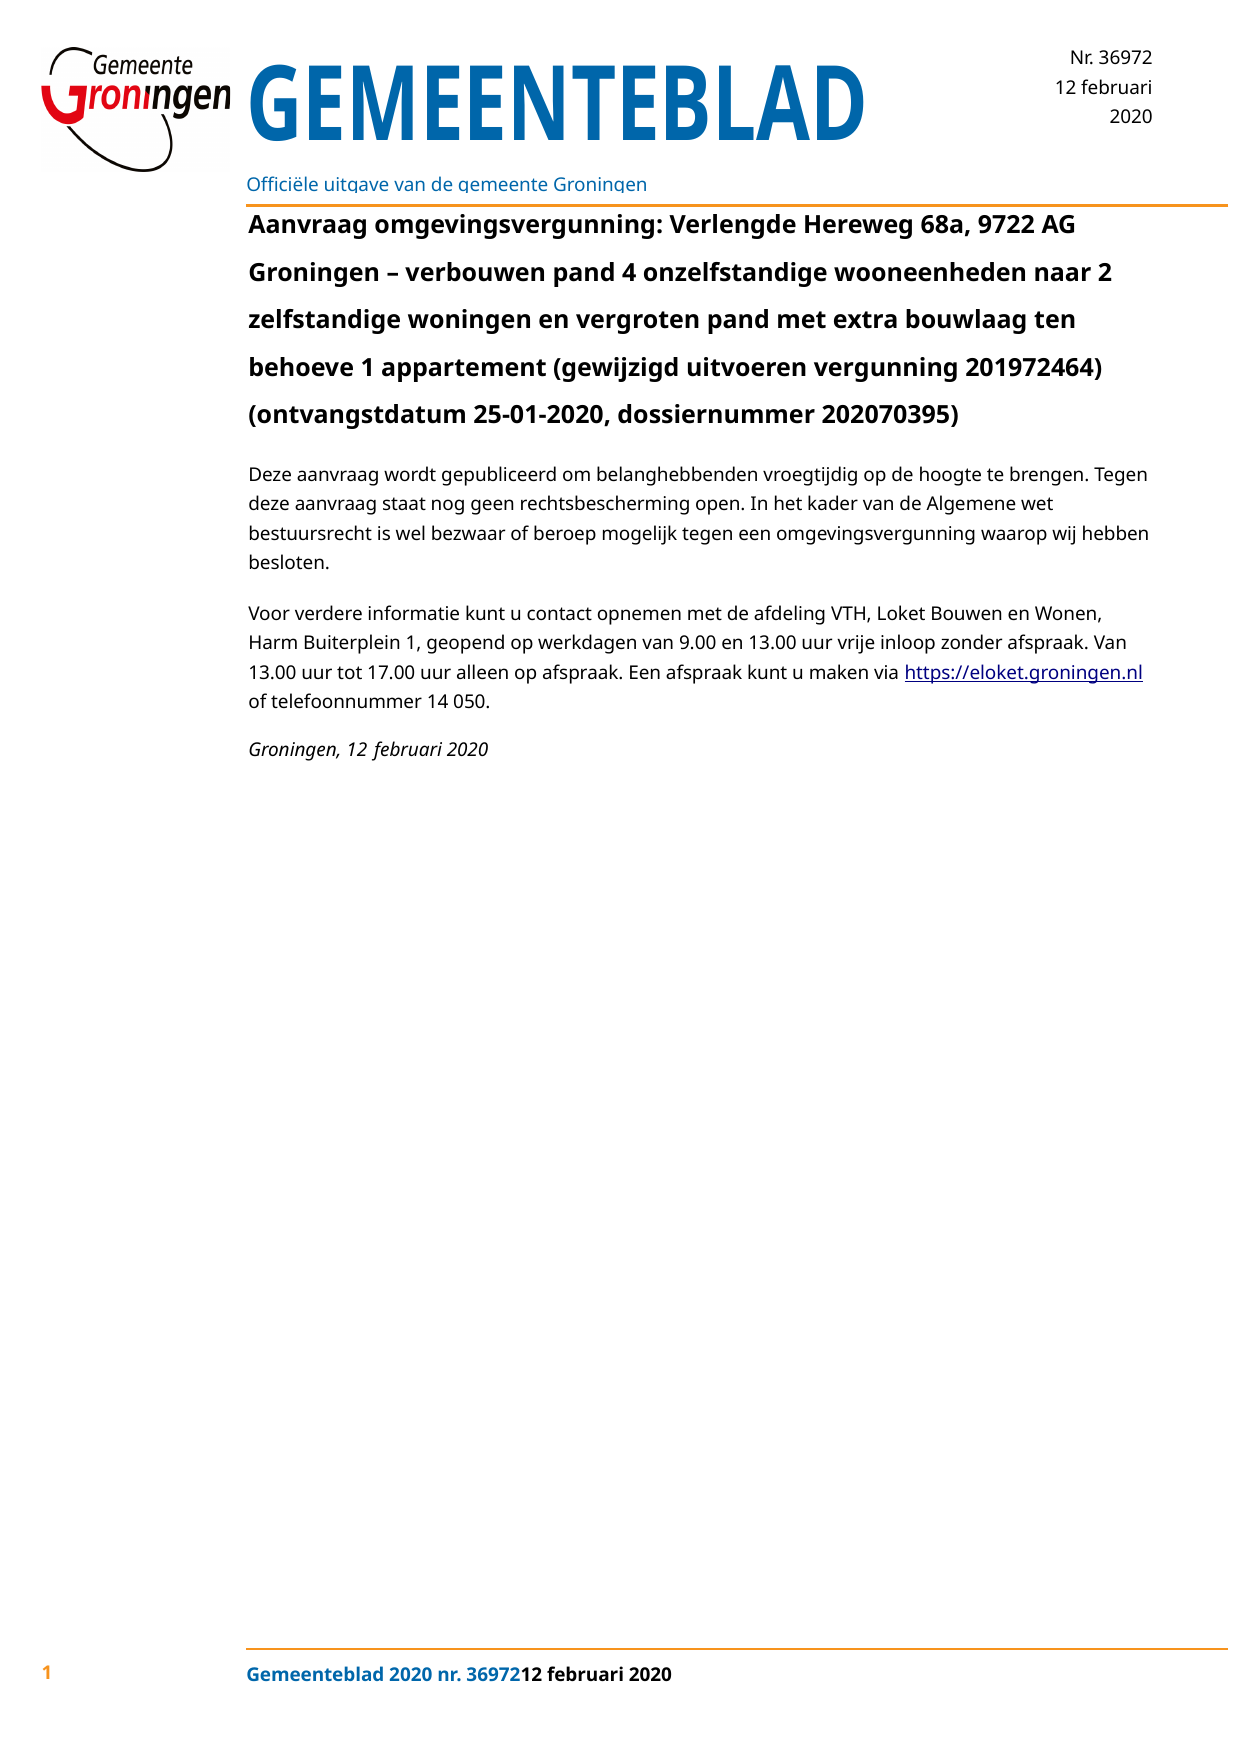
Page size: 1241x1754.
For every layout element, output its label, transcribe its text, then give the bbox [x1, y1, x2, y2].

text Deze aanvraag wordt gepubliceerd om belanghebbenden vroegtijdig op de hoogte te brengen. Tegen deze aanvraag staat nog geen rechtsbescherming open. In het kader van de Algemene wet bestuursrecht is wel bezwaar of beroep mogelijk tegen een omgevingsvergunning waarop wij hebben besloten. [248, 461, 1152, 575]
text Groningen, 12 februari 2020 [248, 736, 1152, 762]
text Voor verdere informatie kunt u contact opnemen met de afdeling VTH, Loket Bouwen en Wonen, Harm Buiterplein 1, geopend op werkdagen van 9.00 en 13.00 uur vrije inloop zonder afspraak. Van 13.00 uur tot 17.00 uur alleen op afspraak. Een afspraak kunt u maken via https://eloket.groningen.nl of telefoonnummer 14 050. [248, 600, 1152, 714]
text Aanvraag omgevingsvergunning: Verlengde Hereweg 68a, 9722 AG Groningen – verbouwen pand 4 onzelfstandige wooneenheden naar 2 zelfstandige woningen en vergroten pand met extra bouwlaag ten behoeve 1 appartement (gewijzigd uitvoeren vergunning 201972464) (ontvangstdatum 25-01-2020, dossiernummer 202070395) [248, 207, 1152, 431]
picture [41, 47, 231, 172]
